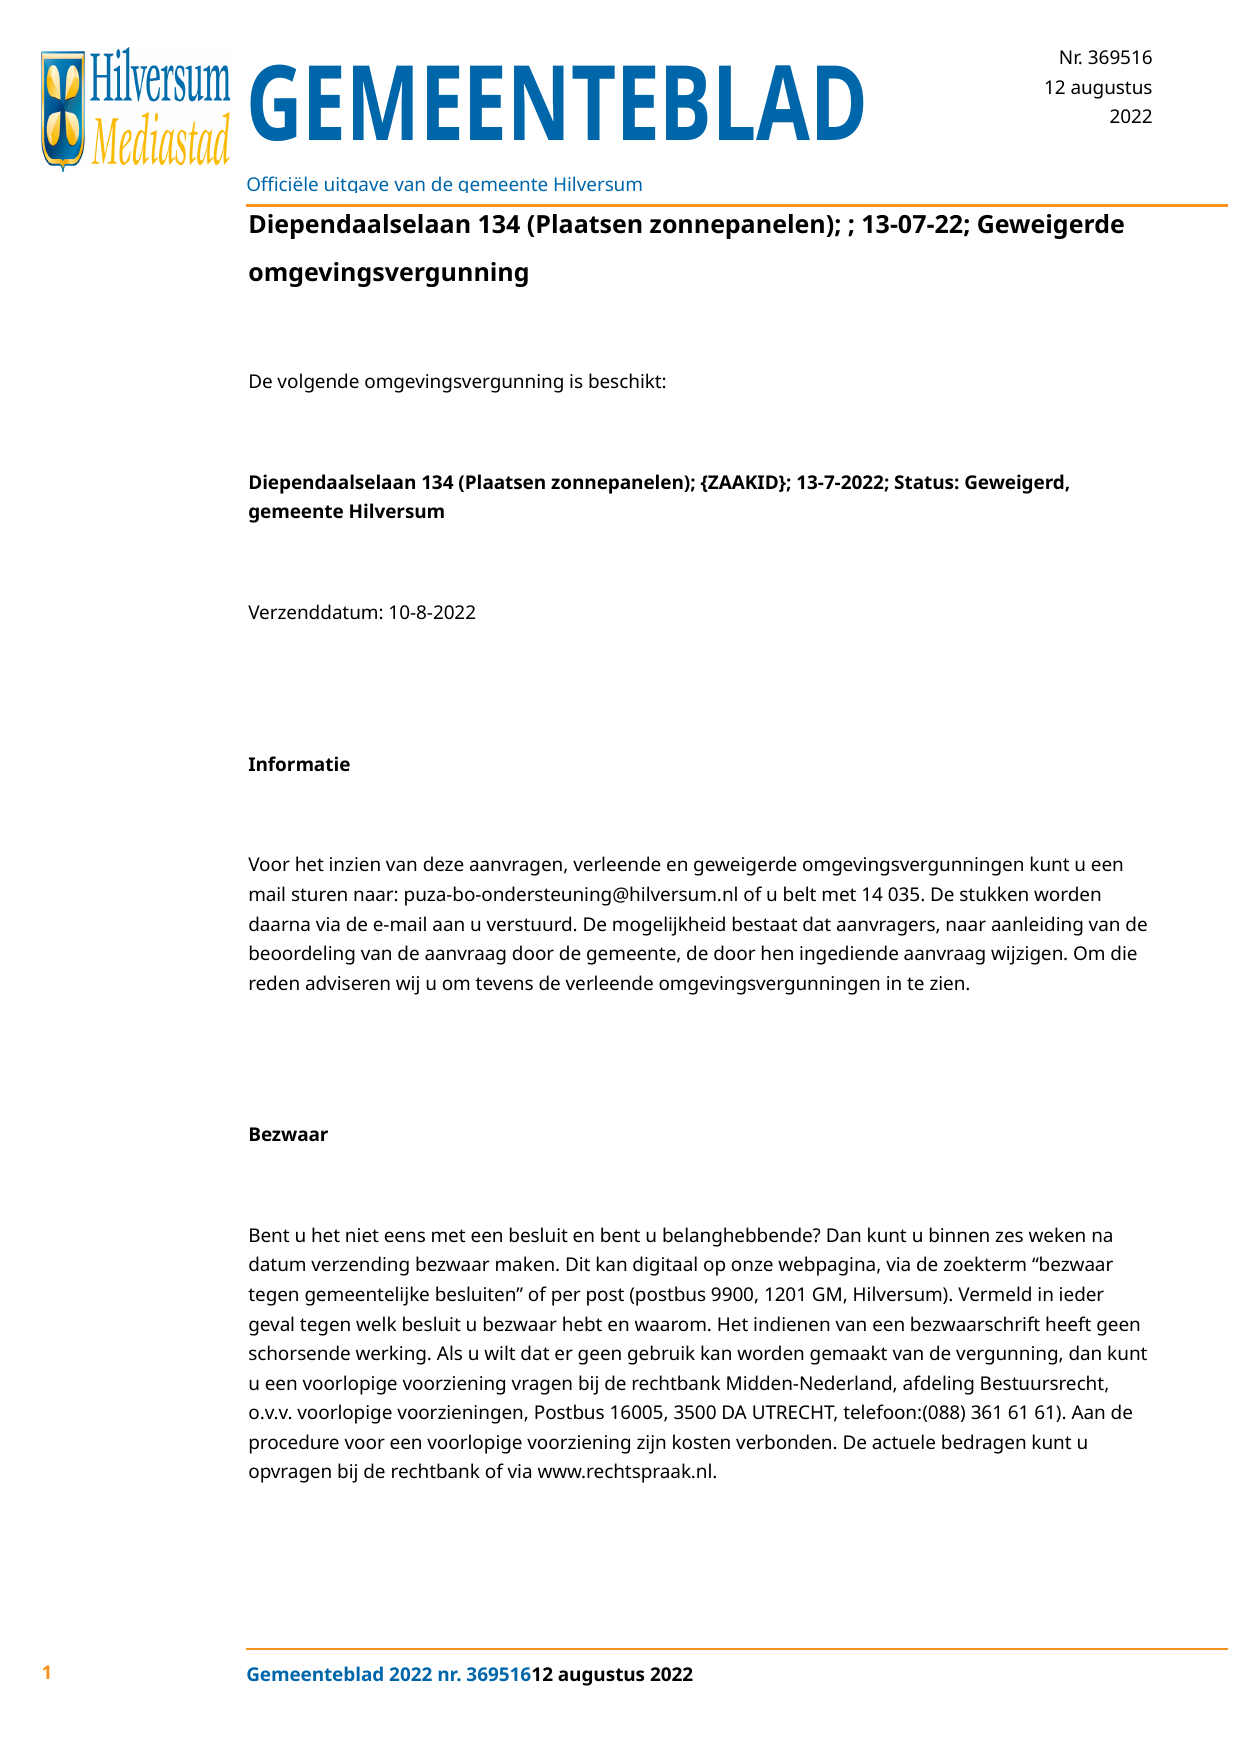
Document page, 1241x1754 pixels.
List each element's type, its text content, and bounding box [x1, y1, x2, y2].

text Bezwaar [248, 1121, 1152, 1147]
text Verzenddatum: 10-8-2022 [248, 599, 1152, 625]
picture [41, 47, 231, 172]
text Diependaalselaan 134 (Plaatsen zonnepanelen); ; 13-07-22; Geweigerde omgevingsvergunning [248, 207, 1152, 288]
text De volgende omgevingsvergunning is beschikt: [248, 368, 1152, 394]
text Bent u het niet eens met een besluit en bent u belanghebbende? Dan kunt u binnen zes weken na datum verzending bezwaar maken. Dit kan digitaal op onze webpagina, via de zoekterm “bezwaar tegen gemeentelijke besluiten” of per post (postbus 9900, 1201 GM, Hilversum). Vermeld in ieder geval tegen welk besluit u bezwaar hebt en waarom. Het indienen van een bezwaarschrift heeft geen schorsende werking. Als u wilt dat er geen gebruik kan worden gemaakt van de vergunning, dan kunt u een voorlopige voorziening vragen bij de rechtbank Midden-Nederland, afdeling Bestuursrecht, o.v.v. voorlopige voorzieningen, Postbus 16005, 3500 DA UTRECHT, telefoon:(088) 361 61 61). Aan de procedure voor een voorlopige voorziening zijn kosten verbonden. De actuele bedragen kunt u opvragen bij de rechtbank of via www.rechtspraak.nl. [248, 1222, 1152, 1484]
text Diependaalselaan 134 (Plaatsen zonnepanelen); {ZAAKID}; 13-7-2022; Status: Geweigerd, gemeente Hilversum [248, 469, 1152, 524]
text Voor het inzien van deze aanvragen, verleende en geweigerde omgevingsvergunningen kunt u een mail sturen naar: puza-bo-ondersteuning@hilversum.nl of u belt met 14 035. De stukken worden daarna via de e-mail aan u verstuurd. De mogelijkheid bestaat dat aanvragers, naar aanleiding van de beoordeling van de aanvraag door de gemeente, de door hen ingediende aanvraag wijzigen. Om die reden adviseren wij u om tevens de verleende omgevingsvergunningen in te zien. [248, 852, 1152, 996]
text Informatie [248, 751, 1152, 777]
